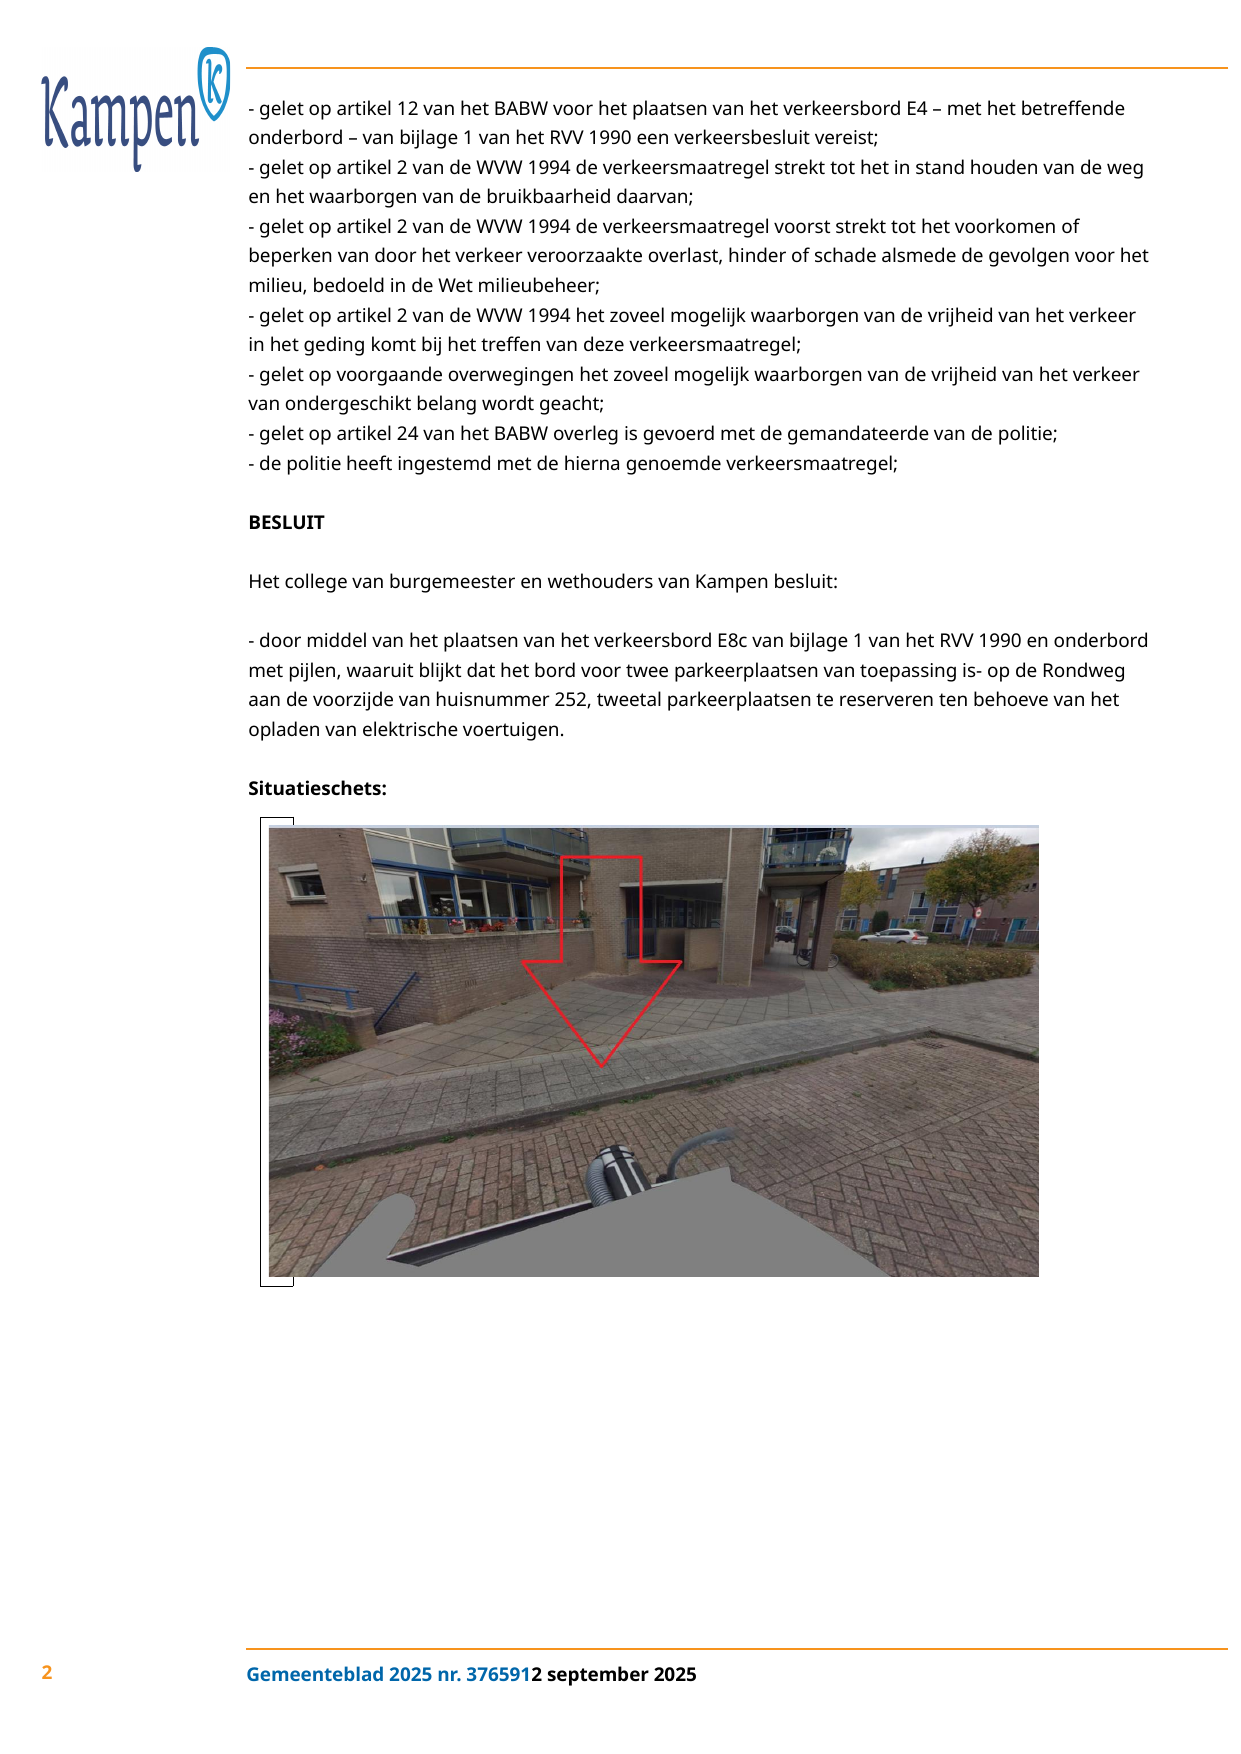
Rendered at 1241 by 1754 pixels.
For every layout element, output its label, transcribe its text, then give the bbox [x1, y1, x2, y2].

text - gelet op voorgaande overwegingen het zoveel mogelijk waarborgen van de vrijheid van het verkeer van ondergeschikt belang wordt geacht; [248, 361, 1152, 416]
text - gelet op artikel 24 van het BABW overleg is gevoerd met de gemandateerde van de politie; [248, 420, 1152, 446]
text - door middel van het plaatsen van het verkeersbord E8c van bijlage 1 van het RVV 1990 en onderbord met pijlen, waaruit blijkt dat het bord voor twee parkeerplaatsen van toepassing is- op de Rondweg aan de voorzijde van huisnummer 252, tweetal parkeerplaatsen te reserveren ten behoeve van het opladen van elektrische voertuigen. [248, 627, 1152, 742]
picture [41, 47, 231, 172]
text - gelet op artikel 2 van de WVW 1994 het zoveel mogelijk waarborgen van de vrijheid van het verkeer in het geding komt bij het treffen van deze verkeersmaatregel; [248, 302, 1152, 357]
text BESLUIT [248, 509, 1152, 535]
text - gelet op artikel 12 van het BABW voor het plaatsen van het verkeersbord E4 – met het betreffende onderbord – van bijlage 1 van het RVV 1990 een verkeersbesluit vereist; [248, 95, 1152, 150]
text - gelet op artikel 2 van de WVW 1994 de verkeersmaatregel strekt tot het in stand houden van de weg en het waarborgen van de bruikbaarheid daarvan; [248, 154, 1152, 209]
text Situatieschets: [248, 775, 1152, 801]
text - gelet op artikel 2 van de WVW 1994 de verkeersmaatregel voorst strekt tot het voorkomen of beperken van door het verkeer veroorzaakte overlast, hinder of schade alsmede de gevolgen voor het milieu, bedoeld in de Wet milieubeheer; [248, 213, 1152, 298]
picture [268, 825, 1039, 1277]
text - de politie heeft ingestemd met de hierna genoemde verkeersmaatregel; [248, 450, 1152, 476]
text Het college van burgemeester en wethouders van Kampen besluit: [248, 568, 1152, 594]
